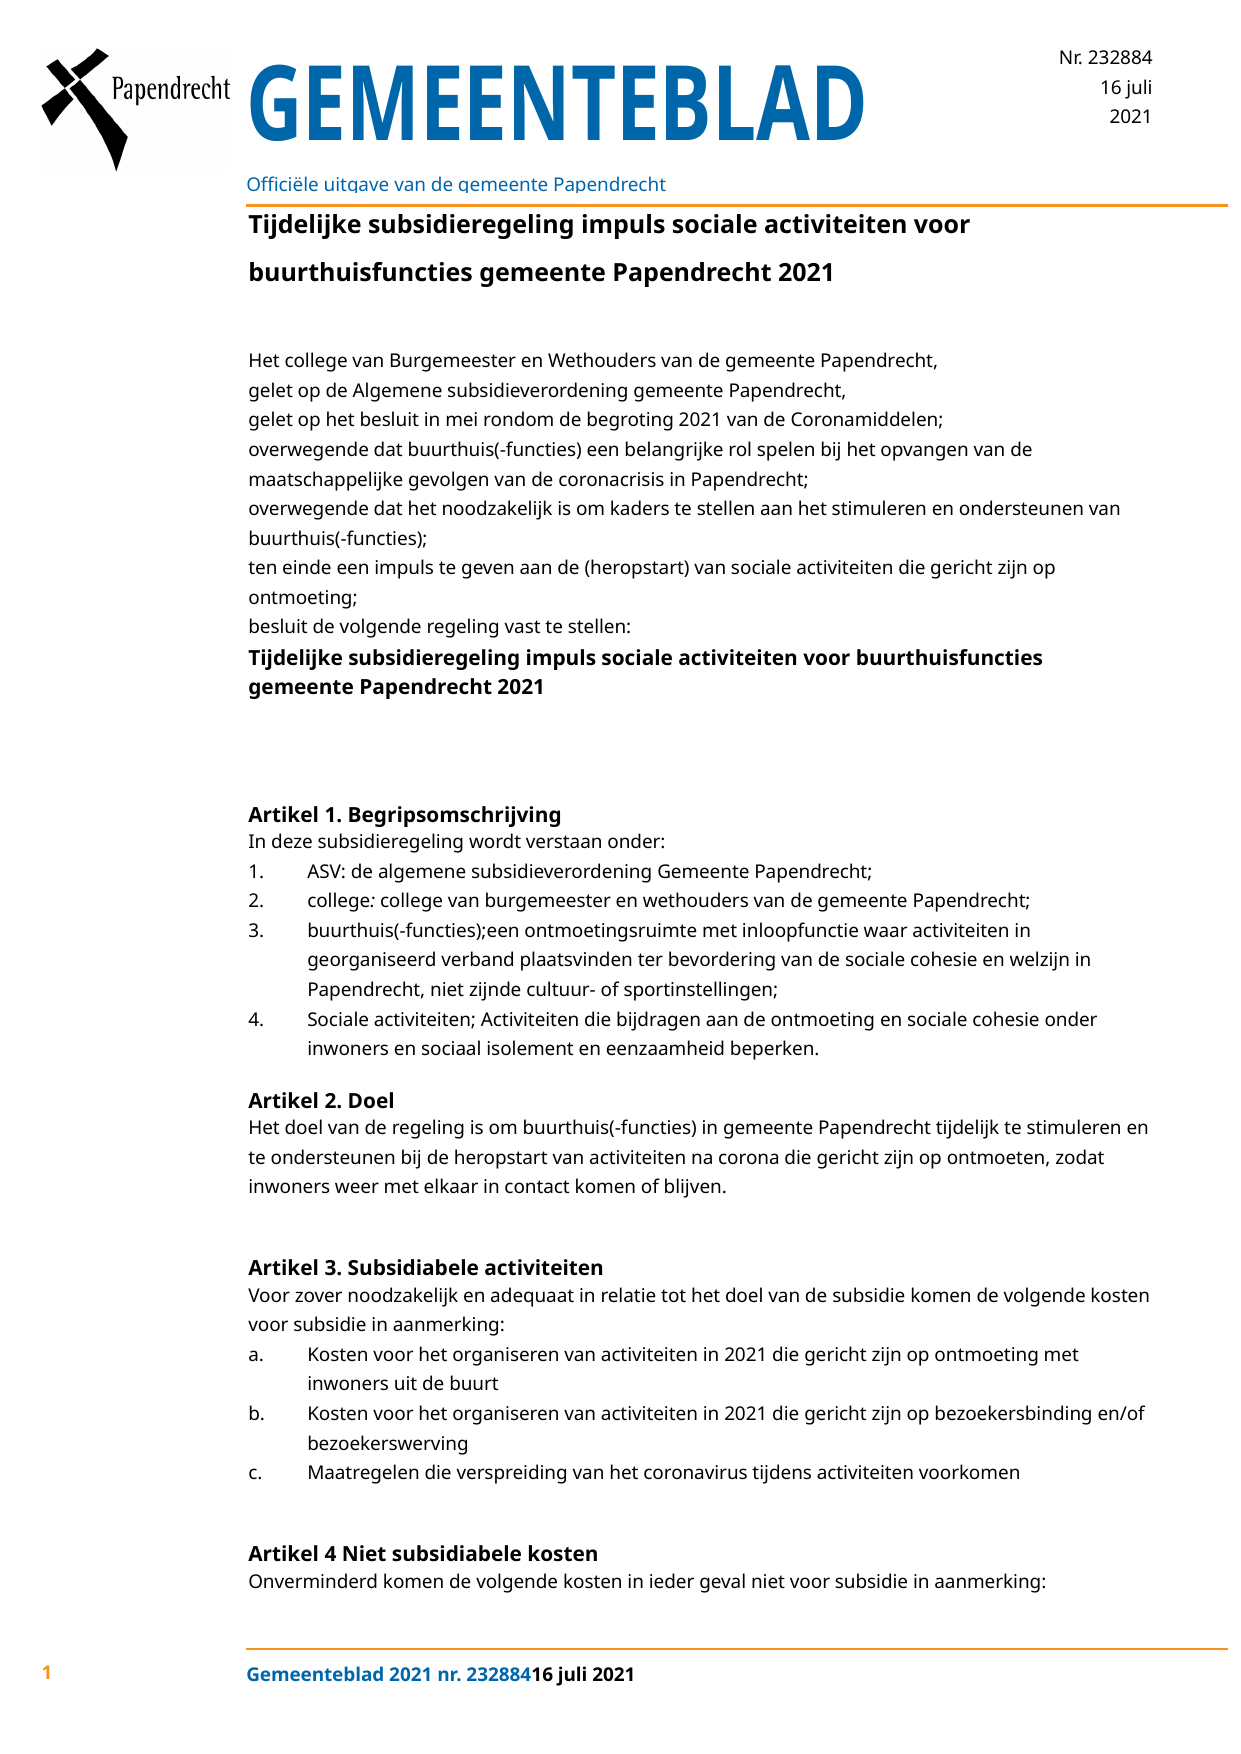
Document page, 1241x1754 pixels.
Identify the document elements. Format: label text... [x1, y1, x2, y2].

text ten einde een impuls te geven aan de (heropstart) van sociale activiteiten die gericht zijn op ontmoeting; [248, 554, 1152, 610]
list Kosten voor het organiseren van activiteiten in 2021 die gericht zijn op ontmoeting met inwoners uit de buurt [248, 1341, 1152, 1396]
list ASV: de algemene subsidieverordening Gemeente Papendrecht; [248, 858, 1152, 884]
text gelet op de Algemene subsidieverordening gemeente Papendrecht, [248, 377, 1152, 403]
text Onverminderd komen de volgende kosten in ieder geval niet voor subsidie in aanmerking: [248, 1568, 1152, 1593]
text Artikel 4 Niet subsidiabele kosten [248, 1539, 1152, 1568]
list Kosten voor het organiseren van activiteiten in 2021 die gericht zijn op bezoekersbinding en/of bezoekerswerving [248, 1400, 1152, 1456]
list buurthuis(-functies);een ontmoetingsruimte met inloopfunctie waar activiteiten in georganiseerd verband plaatsvinden ter bevordering van de sociale cohesie en welzijn in Papendrecht, niet zijnde cultuur- of sportinstellingen; [248, 917, 1152, 1002]
picture [41, 47, 231, 172]
text In deze subsidieregeling wordt verstaan onder: [248, 828, 1152, 854]
text Tijdelijke subsidieregeling impuls sociale activiteiten voor buurthuisfuncties gemeente Papendrecht 2021 [248, 207, 1152, 288]
text Het college van Burgemeester en Wethouders van de gemeente Papendrecht, [248, 347, 1152, 373]
text Artikel 2. Doel [248, 1086, 1152, 1114]
text Artikel 3. Subsidiabele activiteiten [248, 1253, 1152, 1282]
text besluit de volgende regeling vast te stellen: [248, 614, 1152, 639]
text overwegende dat buurthuis(-functies) een belangrijke rol spelen bij het opvangen van de maatschappelijke gevolgen van de coronacrisis in Papendrecht; [248, 436, 1152, 492]
text Artikel 1. Begripsomschrijving [248, 800, 1152, 828]
text overwegende dat het noodzakelijk is om kaders te stellen aan het stimuleren en ondersteunen van buurthuis(-functies); [248, 495, 1152, 551]
text Het doel van de regeling is om buurthuis(-functies) in gemeente Papendrecht tijdelijk te stimuleren en te ondersteunen bij de heropstart van activiteiten na corona die gericht zijn op ontmoeten, zodat inwoners weer met elkaar in contact komen of blijven. [248, 1114, 1152, 1199]
text gelet op het besluit in mei rondom de begroting 2021 van de Coronamiddelen; [248, 407, 1152, 432]
text Voor zover noodzakelijk en adequaat in relatie tot het doel van de subsidie komen de volgende kosten voor subsidie in aanmerking: [248, 1282, 1152, 1337]
list college: college van burgemeester en wethouders van de gemeente Papendrecht; [248, 887, 1152, 913]
list Maatregelen die verspreiding van het coronavirus tijdens activiteiten voorkomen [248, 1459, 1152, 1485]
list Sociale activiteiten; Activiteiten die bijdragen aan de ontmoeting en sociale cohesie onder inwoners en sociaal isolement en eenzaamheid beperken. [248, 1006, 1152, 1061]
text Tijdelijke subsidieregeling impuls sociale activiteiten voor buurthuisfuncties gemeente Papendrecht 2021 [248, 643, 1152, 700]
